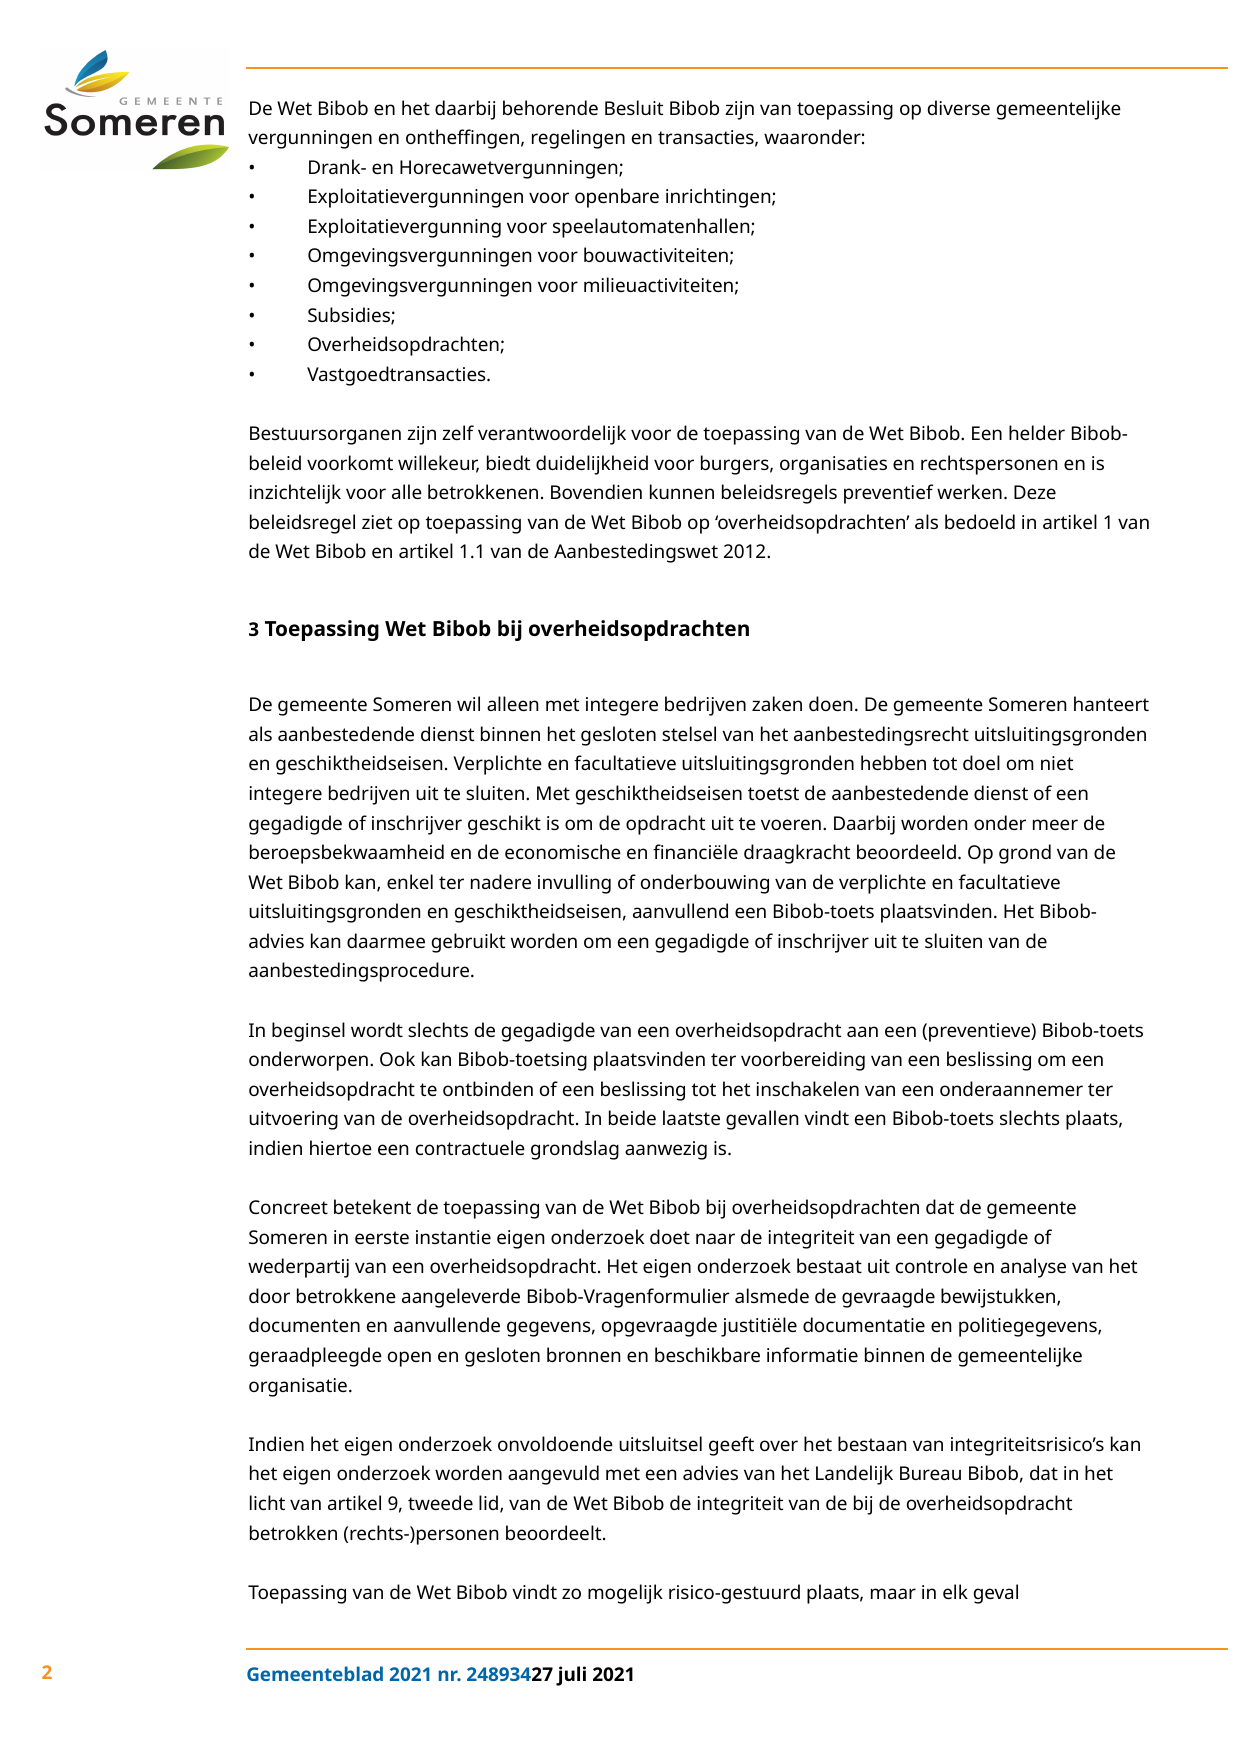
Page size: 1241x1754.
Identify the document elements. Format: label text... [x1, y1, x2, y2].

text Concreet betekent de toepassing van de Wet Bibob bij overheidsopdrachten dat de gemeente Someren in eerste instantie eigen onderzoek doet naar de integriteit van een gegadigde of wederpartij van een overheidsopdracht. Het eigen onderzoek bestaat uit controle en analyse van het door betrokkene aangeleverde Bibob-Vragenformulier alsmede de gevraagde bewijstukken, documenten en aanvullende gegevens, opgevraagde justitiële documentatie en politiegegevens, geraadpleegde open en gesloten bronnen en beschikbare informatie binnen de gemeentelijke organisatie. [248, 1194, 1152, 1398]
list Vastgoedtransacties. [248, 361, 1152, 387]
list Subsidies; [248, 302, 1152, 328]
text In beginsel wordt slechts de gegadigde van een overheidsopdracht aan een (preventieve) Bibob-toets onderworpen. Ook kan Bibob-toetsing plaatsvinden ter voorbereiding van een beslissing om een overheidsopdracht te ontbinden of een beslissing tot het inschakelen van een onderaannemer ter uitvoering van de overheidsopdracht. In beide laatste gevallen vindt een Bibob-toets slechts plaats, indien hiertoe een contractuele grondslag aanwezig is. [248, 1017, 1152, 1161]
text 3 Toepassing Wet Bibob bij overheidsopdrachten [248, 614, 1152, 642]
list Overheidsopdrachten; [248, 331, 1152, 357]
text De Wet Bibob en het daarbij behorende Besluit Bibob zijn van toepassing op diverse gemeentelijke vergunningen en ontheffingen, regelingen en transacties, waaronder: [248, 95, 1152, 150]
picture [41, 47, 231, 172]
text Toepassing van de Wet Bibob vindt zo mogelijk risico-gestuurd plaats, maar in elk geval [248, 1579, 1152, 1605]
list Exploitatievergunning voor speelautomatenhallen; [248, 213, 1152, 239]
list Omgevingsvergunningen voor bouwactiviteiten; [248, 243, 1152, 268]
list Drank- en Horecawetvergunningen; [248, 154, 1152, 180]
text Bestuursorganen zijn zelf verantwoordelijk voor de toepassing van de Wet Bibob. Een helder Bibob-beleid voorkomt willekeur, biedt duidelijkheid voor burgers, organisaties en rechtspersonen en is inzichtelijk voor alle betrokkenen. Bovendien kunnen beleidsregels preventief werken. Deze beleidsregel ziet op toepassing van de Wet Bibob op ‘overheidsopdrachten’ als bedoeld in artikel 1 van de Wet Bibob en artikel 1.1 van de Aanbestedingswet 2012. [248, 420, 1152, 564]
text Indien het eigen onderzoek onvoldoende uitsluitsel geeft over het bestaan van integriteitsrisico’s kan het eigen onderzoek worden aangevuld met een advies van het Landelijk Bureau Bibob, dat in het licht van artikel 9, tweede lid, van de Wet Bibob de integriteit van de bij de overheidsopdracht betrokken (rechts-)personen beoordeelt. [248, 1431, 1152, 1546]
text De gemeente Someren wil alleen met integere bedrijven zaken doen. De gemeente Someren hanteert als aanbestedende dienst binnen het gesloten stelsel van het aanbestedingsrecht uitsluitingsgronden en geschiktheidseisen. Verplichte en facultatieve uitsluitingsgronden hebben tot doel om niet integere bedrijven uit te sluiten. Met geschiktheidseisen toetst de aanbestedende dienst of een gegadigde of inschrijver geschikt is om de opdracht uit te voeren. Daarbij worden onder meer de beroepsbekwaamheid en de economische en financiële draagkracht beoordeeld. Op grond van de Wet Bibob kan, enkel ter nadere invulling of onderbouwing van de verplichte en facultatieve uitsluitingsgronden en geschiktheidseisen, aanvullend een Bibob-toets plaatsvinden. Het Bibob-advies kan daarmee gebruikt worden om een gegadigde of inschrijver uit te sluiten van de aanbestedingsprocedure. [248, 691, 1152, 983]
list Exploitatievergunningen voor openbare inrichtingen; [248, 183, 1152, 209]
list Omgevingsvergunningen voor milieuactiviteiten; [248, 272, 1152, 298]
